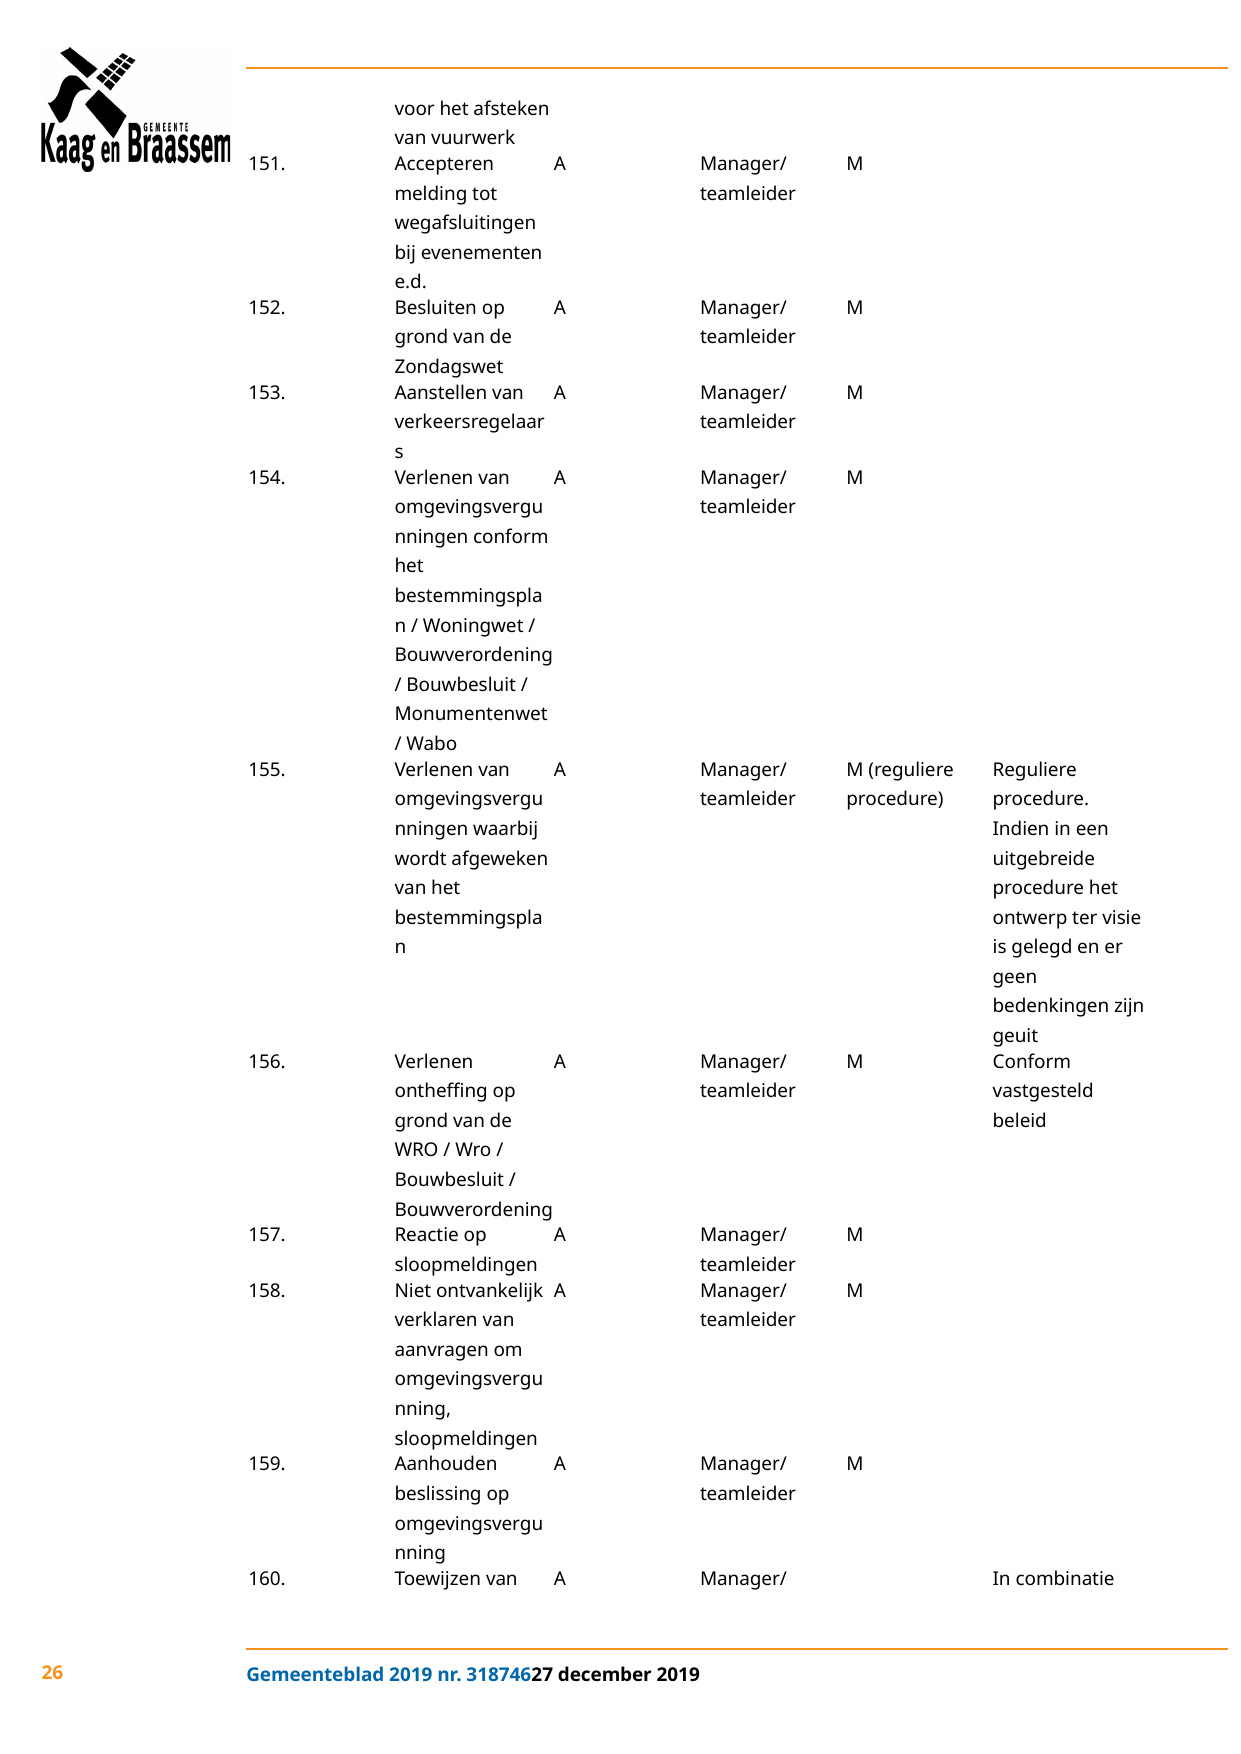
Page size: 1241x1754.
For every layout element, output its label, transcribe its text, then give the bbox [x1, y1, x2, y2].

table_cell A [554, 294, 700, 379]
table_cell Verlenen ontheffing op grond van de WRO / Wro / Bouwbesluit / Bouwverordening [394, 1048, 553, 1222]
table_cell A [554, 1277, 700, 1451]
table_cell 157. [248, 1222, 394, 1277]
table_cell 158. [248, 1277, 394, 1451]
table_cell [993, 294, 1152, 379]
table_cell 155. [248, 756, 394, 1048]
table_cell [554, 95, 700, 150]
table_cell A [554, 150, 700, 294]
table_cell A [554, 1565, 700, 1591]
picture [41, 47, 231, 172]
table_cell 154. [248, 464, 394, 756]
table_cell A [554, 1222, 700, 1277]
table_cell M [846, 1048, 992, 1222]
table_cell [993, 1277, 1152, 1451]
table_cell Manager/ teamleider [700, 1277, 846, 1451]
table_cell 152. [248, 294, 394, 379]
table_cell A [554, 1451, 700, 1565]
table_cell Conform vastgesteld beleid [993, 1048, 1152, 1222]
table_cell A [554, 1048, 700, 1222]
table_cell 151. [248, 150, 394, 294]
table_cell [846, 1565, 992, 1591]
table_cell [993, 150, 1152, 294]
table_cell Verlenen van omgevingsvergunningen waarbij wordt afgeweken van het bestemmingsplan [394, 756, 553, 1048]
table_cell Toewijzen van [394, 1565, 553, 1591]
table_cell Manager/ teamleider [700, 379, 846, 464]
table_cell [700, 95, 846, 150]
table_cell [993, 1451, 1152, 1565]
table_cell Manager/ teamleider [700, 1048, 846, 1222]
table_cell Reactie op sloopmeldingen [394, 1222, 553, 1277]
table_cell M [846, 1451, 992, 1565]
table_cell Reguliere procedure. Indien in een uitgebreide procedure het ontwerp ter visie is gelegd en er geen bedenkingen zijn geuit [993, 756, 1152, 1048]
table_cell A [554, 756, 700, 1048]
table_cell Accepteren melding tot wegafsluitingen bij evenementen e.d. [394, 150, 553, 294]
table_cell 159. [248, 1451, 394, 1565]
table_cell 160. [248, 1565, 394, 1591]
table_cell voor het afsteken van vuurwerk [394, 95, 553, 150]
table_cell Besluiten op grond van de Zondagswet [394, 294, 553, 379]
table_cell Verlenen van omgevingsvergunningen conform het bestemmingsplan / Woningwet / Bouwverordening / Bouwbesluit / Monumentenwet / Wabo [394, 464, 553, 756]
table_cell Niet ontvankelijk verklaren van aanvragen om omgevingsvergunning, sloopmeldingen [394, 1277, 553, 1451]
table_cell Manager/ teamleider [700, 464, 846, 756]
table_cell M [846, 294, 992, 379]
table_cell Manager/ teamleider [700, 294, 846, 379]
table_cell Manager/ [700, 1565, 846, 1591]
table_cell [846, 95, 992, 150]
table_cell [993, 464, 1152, 756]
table_cell [248, 95, 394, 150]
table_cell M (reguliere procedure) [846, 756, 992, 1048]
table_cell In combinatie [993, 1565, 1152, 1591]
table_cell Manager/ teamleider [700, 1451, 846, 1565]
table_cell M [846, 379, 992, 464]
table_cell [993, 95, 1152, 150]
table_cell M [846, 464, 992, 756]
table_cell A [554, 379, 700, 464]
table_cell [993, 1222, 1152, 1277]
table_cell Aanstellen van verkeersregelaars [394, 379, 553, 464]
table_cell Manager/ teamleider [700, 756, 846, 1048]
table_cell M [846, 1277, 992, 1451]
table_cell Manager/ teamleider [700, 150, 846, 294]
table_cell 156. [248, 1048, 394, 1222]
table_cell Aanhouden beslissing op omgevingsvergunning [394, 1451, 553, 1565]
table_cell A [554, 464, 700, 756]
table_cell 153. [248, 379, 394, 464]
table_cell [993, 379, 1152, 464]
table_cell M [846, 150, 992, 294]
table_cell M [846, 1222, 992, 1277]
table_cell Manager/ teamleider [700, 1222, 846, 1277]
